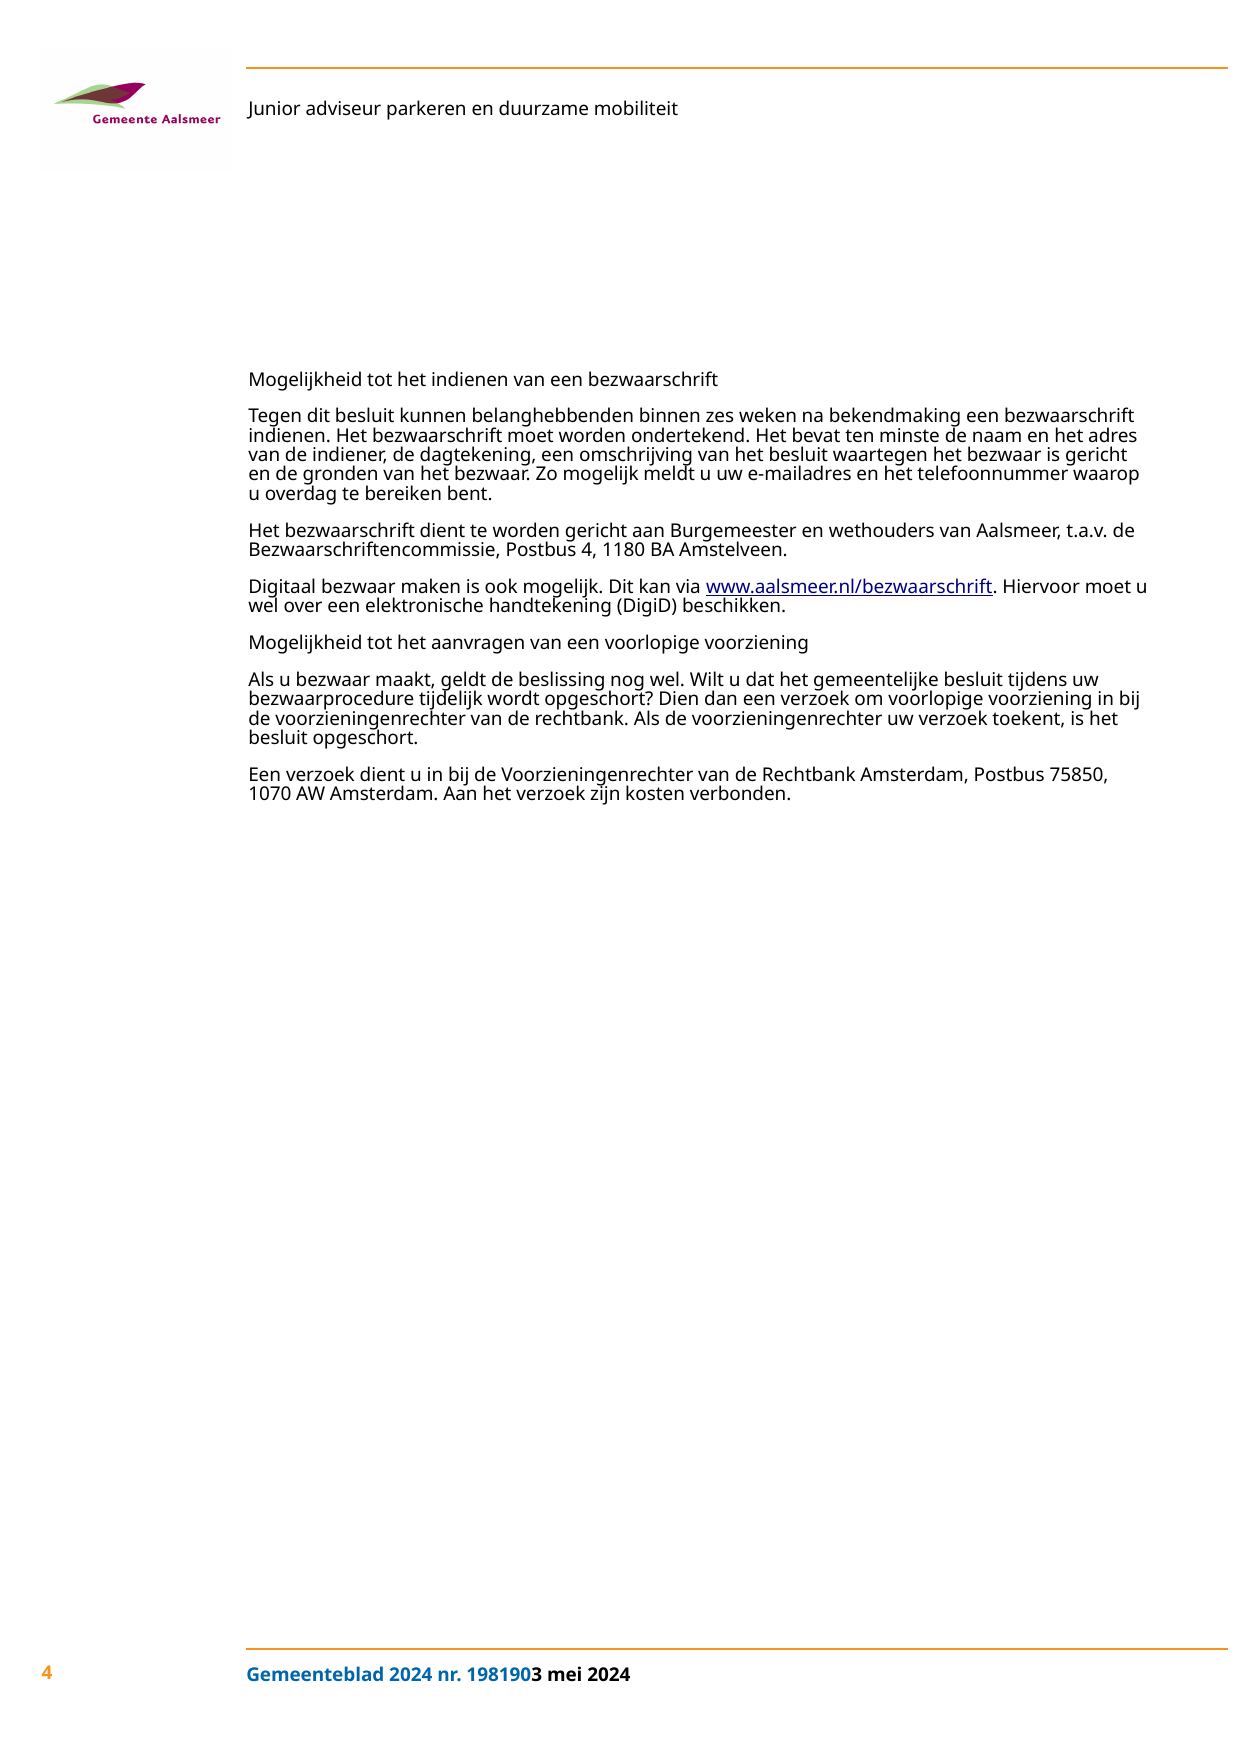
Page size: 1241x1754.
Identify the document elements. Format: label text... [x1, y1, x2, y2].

text Het bezwaarschrift dient te worden gericht aan Burgemeester en wethouders van Aalsmeer, t.a.v. de Bezwaarschriftencommissie, Postbus 4, 1180 BA Amstelveen. [248, 522, 1152, 560]
text Digitaal bezwaar maken is ook mogelijk. Dit kan via www.aalsmeer.nl/bezwaarschrift. Hiervoor moet u wel over een elektronische handtekening (DigiD) beschikken. [248, 578, 1152, 616]
text Mogelijkheid tot het indienen van een bezwaarschrift [248, 371, 1152, 390]
text Als u bezwaar maakt, geldt de beslissing nog wel. Wilt u dat het gemeentelijke besluit tijdens uw bezwaarprocedure tijdelijk wordt opgeschort? Dien dan een verzoek om voorlopige voorziening in bij de voorzieningenrechter van de rechtbank. Als de voorzieningenrechter uw verzoek toekent, is het besluit opgeschort. [248, 671, 1152, 748]
text Een verzoek dient u in bij de Voorzieningenrechter van de Rechtbank Amsterdam, Postbus 75850, 1070 AW Amsterdam. Aan het verzoek zijn kosten verbonden. [248, 766, 1152, 804]
picture [41, 47, 231, 172]
text Tegen dit besluit kunnen belanghebbenden binnen zes weken na bekendmaking een bezwaarschrift indienen. Het bezwaarschrift moet worden ondertekend. Het bevat ten minste de naam en het adres van de indiener, de dagtekening, een omschrijving van het besluit waartegen het bezwaar is gericht en de gronden van het bezwaar. Zo mogelijk meldt u uw e-mailadres en het telefoonnummer waarop u overdag te bereiken bent. [248, 407, 1152, 504]
text Mogelijkheid tot het aanvragen van een voorlopige voorziening [248, 634, 1152, 653]
text Junior adviseur parkeren en duurzame mobiliteit [248, 95, 1152, 121]
